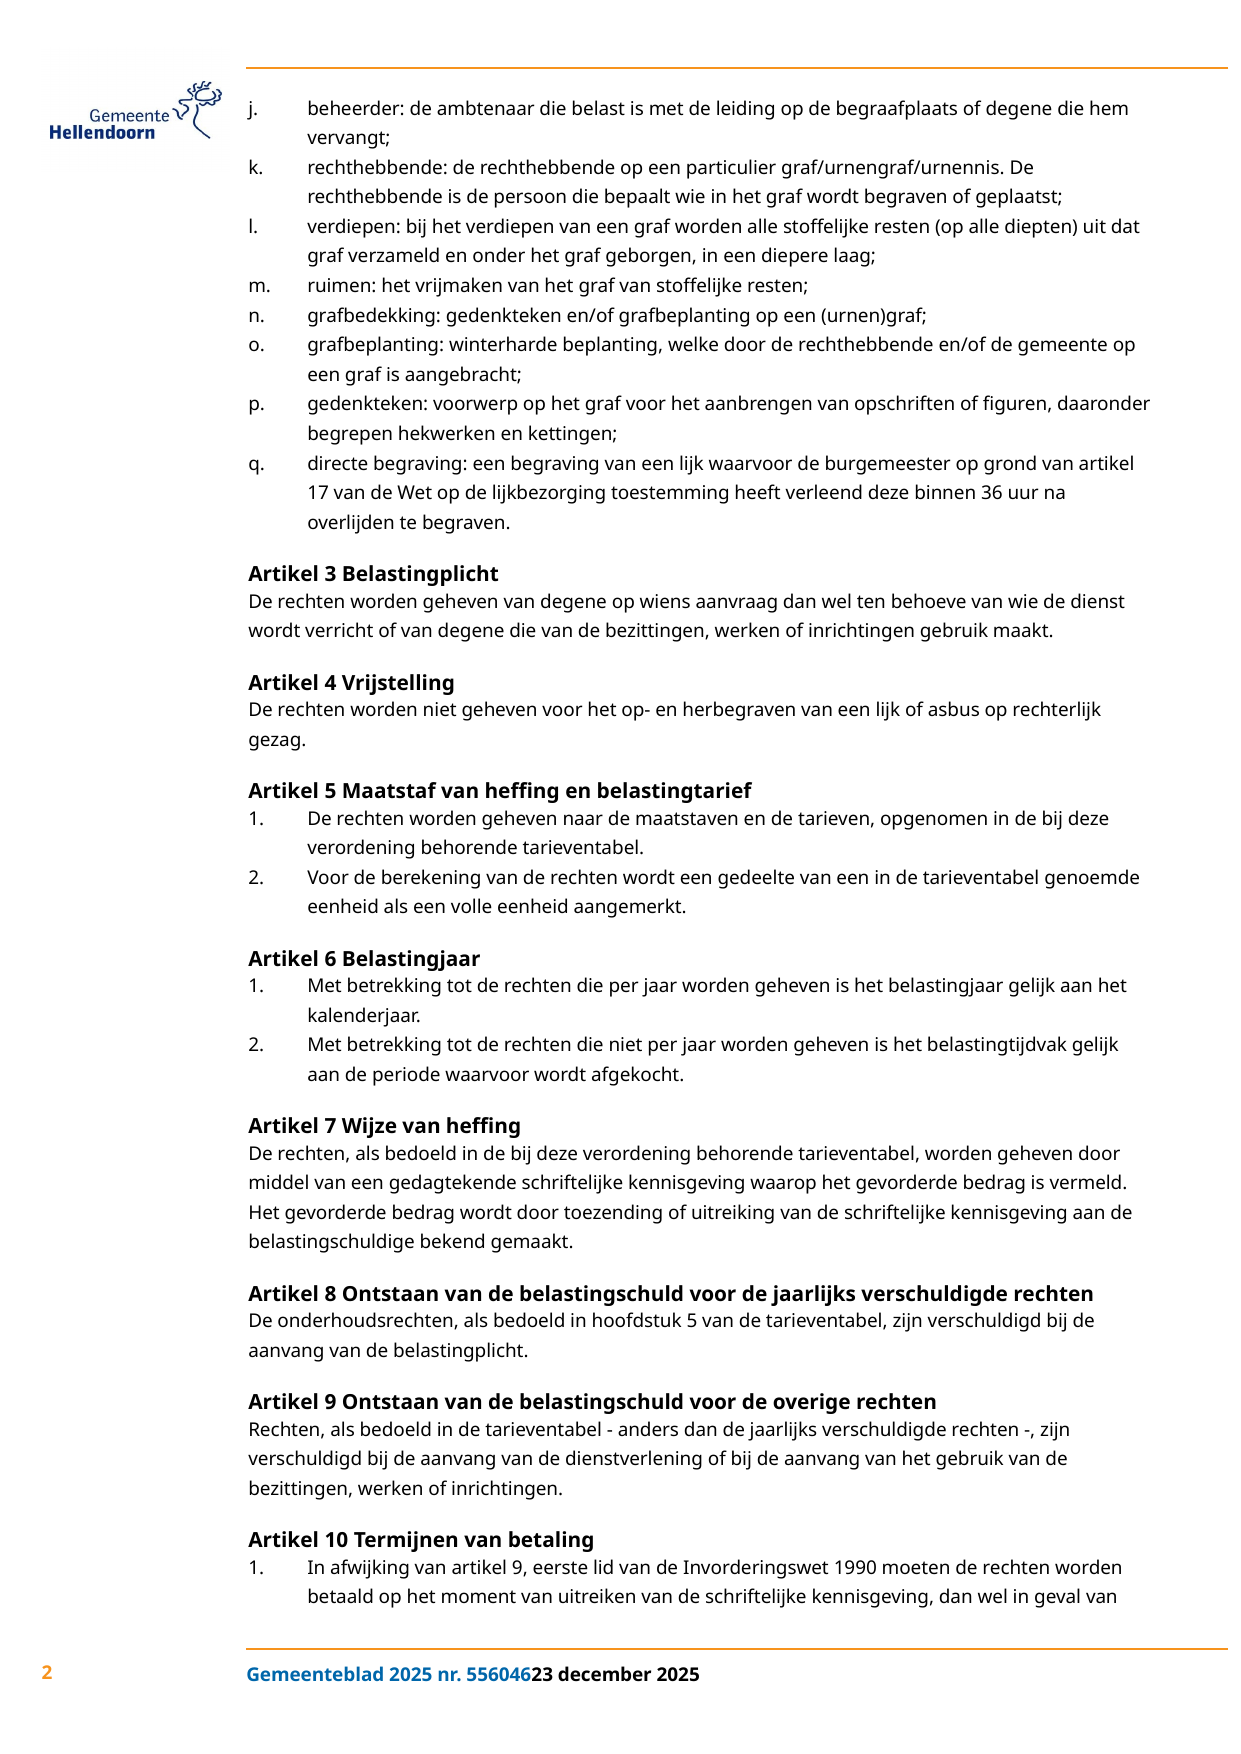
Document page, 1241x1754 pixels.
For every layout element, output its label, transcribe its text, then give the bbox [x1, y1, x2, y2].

list rechthebbende: de rechthebbende op een particulier graf/urnengraf/urnennis. De rechthebbende is de persoon die bepaalt wie in het graf wordt begraven of geplaatst; [248, 154, 1152, 209]
list directe begraving: een begraving van een lijk waarvoor de burgemeester op grond van artikel 17 van de Wet op de lijkbezorging toestemming heeft verleend deze binnen 36 uur na overlijden te begraven. [248, 450, 1152, 535]
list verdiepen: bij het verdiepen van een graf worden alle stoffelijke resten (op alle diepten) uit dat graf verzameld en onder het graf geborgen, in een diepere laag; [248, 213, 1152, 268]
text Rechten, als bedoeld in de tarieventabel - anders dan de jaarlijks verschuldigde rechten -, zijn verschuldigd bij de aanvang van de dienstverlening of bij de aanvang van het gebruik van de bezittingen, werken of inrichtingen. [248, 1416, 1152, 1501]
list Met betrekking tot de rechten die per jaar worden geheven is het belastingjaar gelijk aan het kalenderjaar. [248, 972, 1152, 1028]
list beheerder: de ambtenaar die belast is met de leiding op de begraafplaats of degene die hem vervangt; [248, 95, 1152, 150]
text Artikel 5 Maatstaf van heffing en belastingtarief [248, 776, 1152, 805]
list In afwijking van artikel 9, eerste lid van de Invorderingswet 1990 moeten de rechten worden betaald op het moment van uitreiken van de schriftelijke kennisgeving, dan wel in geval van [248, 1554, 1152, 1609]
list Met betrekking tot de rechten die niet per jaar worden geheven is het belastingtijdvak gelijk aan de periode waarvoor wordt afgekocht. [248, 1031, 1152, 1087]
text Artikel 7 Wijze van heffing [248, 1111, 1152, 1140]
list grafbedekking: gedenkteken en/of grafbeplanting op een (urnen)graf; [248, 302, 1152, 328]
text Artikel 4 Vrijstelling [248, 668, 1152, 696]
text De onderhoudsrechten, als bedoeld in hoofdstuk 5 van de tarieventabel, zijn verschuldigd bij de aanvang van de belastingplicht. [248, 1307, 1152, 1363]
list Voor de berekening van de rechten wordt een gedeelte van een in de tarieventabel genoemde eenheid als een volle eenheid aangemerkt. [248, 864, 1152, 919]
text Artikel 3 Belastingplicht [248, 559, 1152, 588]
text De rechten worden geheven van degene op wiens aanvraag dan wel ten behoeve van wie de dienst wordt verricht of van degene die van de bezittingen, werken of inrichtingen gebruik maakt. [248, 588, 1152, 643]
list ruimen: het vrijmaken van het graf van stoffelijke resten; [248, 272, 1152, 298]
text Artikel 9 Ontstaan van de belastingschuld voor de overige rechten [248, 1387, 1152, 1416]
text Artikel 10 Termijnen van betaling [248, 1526, 1152, 1554]
text Artikel 6 Belastingjaar [248, 944, 1152, 972]
text De rechten, als bedoeld in de bij deze verordening behorende tarieventabel, worden geheven door middel van een gedagtekende schriftelijke kennisgeving waarop het gevorderde bedrag is vermeld. Het gevorderde bedrag wordt door toezending of uitreiking van de schriftelijke kennisgeving aan de belastingschuldige bekend gemaakt. [248, 1140, 1152, 1254]
list gedenkteken: voorwerp op het graf voor het aanbrengen van opschriften of figuren, daaronder begrepen hekwerken en kettingen; [248, 391, 1152, 446]
text Artikel 8 Ontstaan van de belastingschuld voor de jaarlijks verschuldigde rechten [248, 1279, 1152, 1307]
text De rechten worden niet geheven voor het op- en herbegraven van een lijk of asbus op rechterlijk gezag. [248, 696, 1152, 752]
picture [41, 47, 231, 172]
list De rechten worden geheven naar de maatstaven en de tarieven, opgenomen in de bij deze verordening behorende tarieventabel. [248, 805, 1152, 860]
list grafbeplanting: winterharde beplanting, welke door de rechthebbende en/of de gemeente op een graf is aangebracht; [248, 331, 1152, 387]
